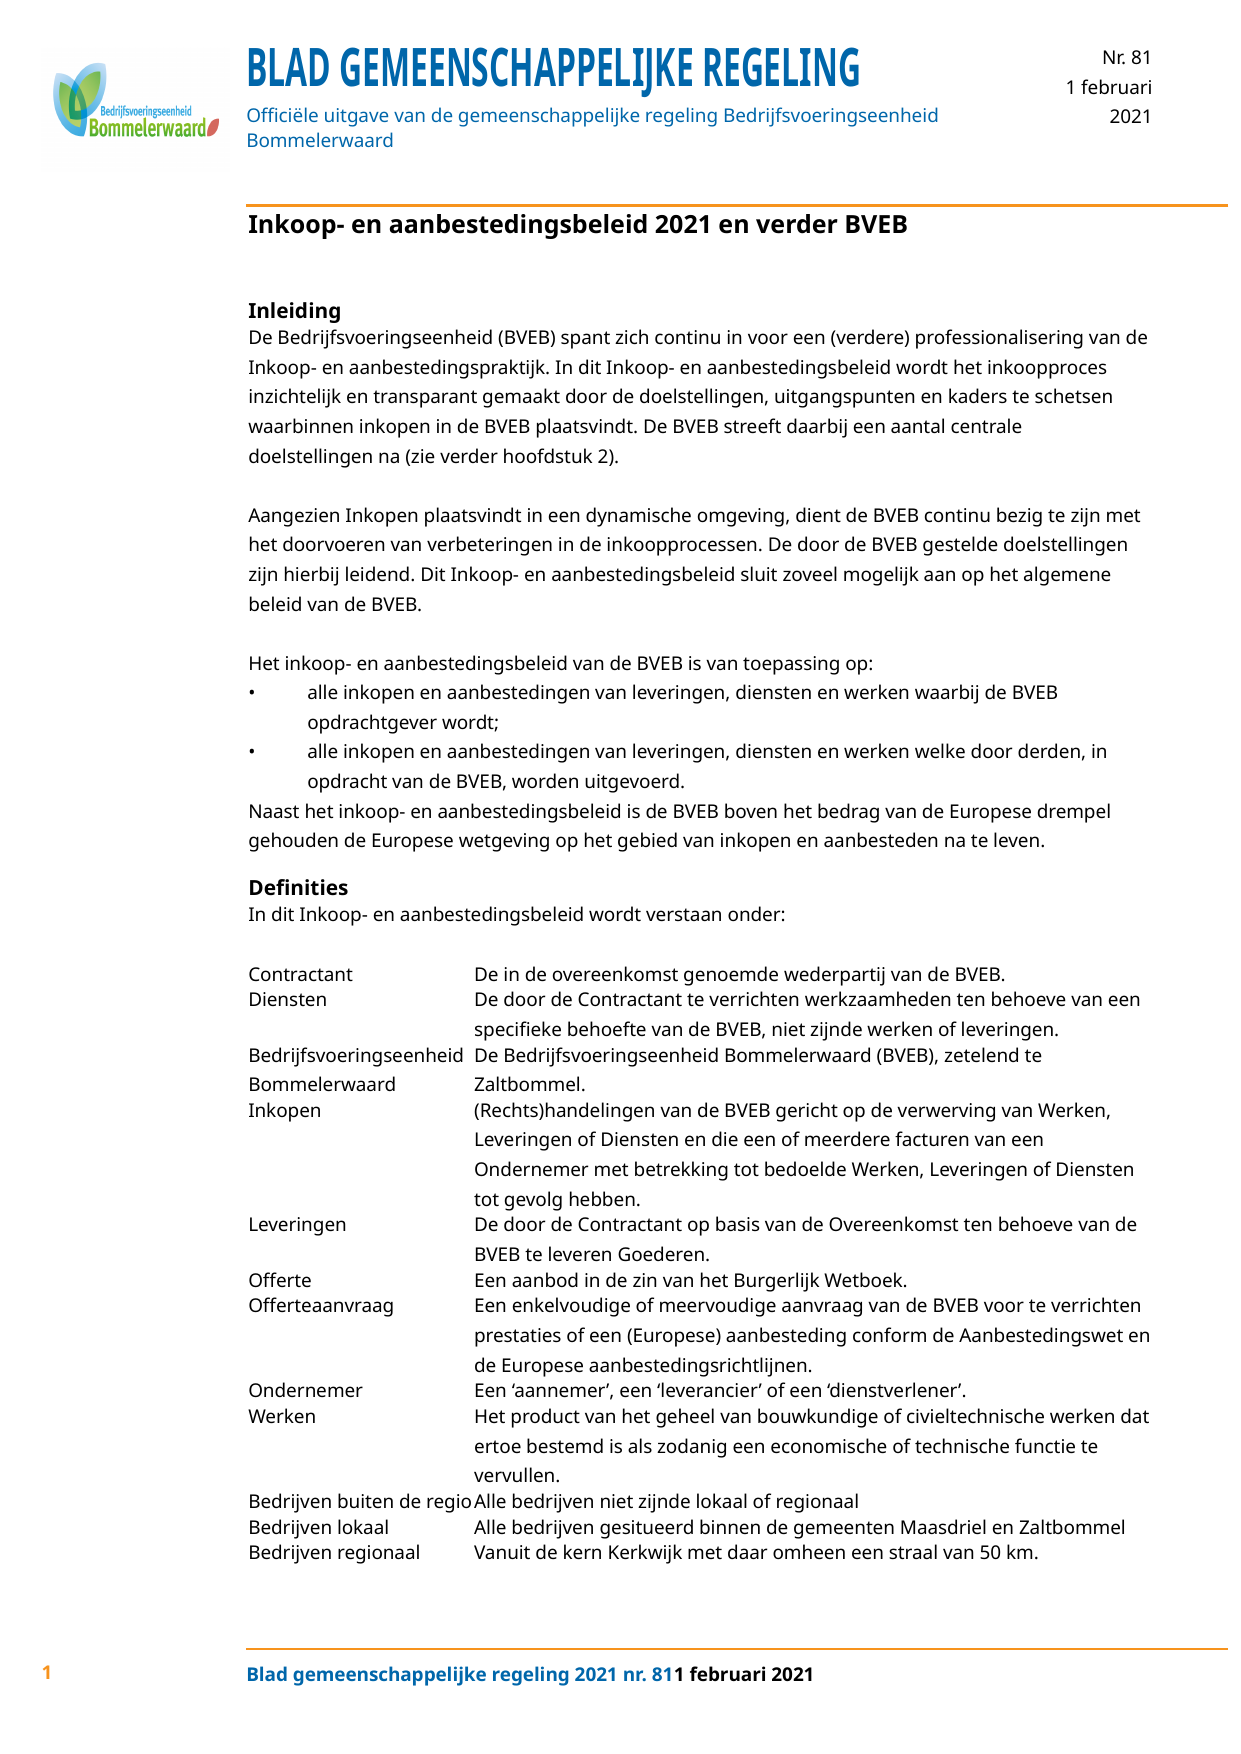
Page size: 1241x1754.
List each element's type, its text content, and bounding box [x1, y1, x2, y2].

table_header De in de overeenkomst genoemde wederpartij van de BVEB. [474, 961, 1152, 986]
table_cell (Rechts)handelingen van de BVEB gericht op de verwerving van Werken, Leveringen of Diensten en die een of meerdere facturen van een Ondernemer met betrekking tot bedoelde Werken, Leveringen of Diensten tot gevolg hebben. [474, 1097, 1152, 1212]
text Het inkoop- en aanbestedingsbeleid van de BVEB is van toepassing op: [248, 650, 1152, 676]
table_cell De door de Contractant op basis van de Overeenkomst ten behoeve van de BVEB te leveren Goederen. [474, 1212, 1152, 1267]
table_cell Offerteaanvraag [248, 1293, 474, 1377]
list alle inkopen en aanbestedingen van leveringen, diensten en werken waarbij de BVEB opdrachtgever wordt; [248, 679, 1152, 735]
table_cell Een enkelvoudige of meervoudige aanvraag van de BVEB voor te verrichten prestaties of een (Europese) aanbesteding conform de Aanbestedingswet en de Europese aanbestedingsrichtlijnen. [474, 1293, 1152, 1377]
table_cell De Bedrijfsvoeringseenheid Bommelerwaard (BVEB), zetelend te Zaltbommel. [474, 1042, 1152, 1097]
table_cell Bedrijven buiten de regio [248, 1488, 474, 1514]
table_cell Vanuit de kern Kerkwijk met daar omheen een straal van 50 km. [474, 1540, 1152, 1565]
table_cell Inkopen [248, 1097, 474, 1212]
list alle inkopen en aanbestedingen van leveringen, diensten en werken welke door derden, in opdracht van de BVEB, worden uitgevoerd. [248, 739, 1152, 794]
table_cell Leveringen [248, 1212, 474, 1267]
table_cell Offerte [248, 1267, 474, 1293]
table_cell Bedrijven regionaal [248, 1540, 474, 1565]
table_cell Een ‘aannemer’, een ‘leverancier’ of een ‘dienstverlener’. [474, 1378, 1152, 1403]
table_cell Het product van het geheel van bouwkundige of civieltechnische werken dat ertoe bestemd is als zodanig een economische of technische functie te vervullen. [474, 1403, 1152, 1488]
picture [41, 47, 231, 172]
text De Bedrijfsvoeringseenheid (BVEB) spant zich continu in voor een (verdere) professionalisering van de Inkoop- en aanbestedingspraktijk. In dit Inkoop- en aanbestedingsbeleid wordt het inkoopproces inzichtelijk en transparant gemaakt door de doelstellingen, uitgangspunten en kaders te schetsen waarbinnen inkopen in de BVEB plaatsvindt. De BVEB streeft daarbij een aantal centrale doelstellingen na (zie verder hoofdstuk 2). [248, 324, 1152, 468]
text Definities [248, 873, 1152, 901]
text Naast het inkoop- en aanbestedingsbeleid is de BVEB boven het bedrag van de Europese drempel gehouden de Europese wetgeving op het gebied van inkopen en aanbesteden na te leven. [248, 798, 1152, 853]
table_cell Werken [248, 1403, 474, 1488]
table_cell Een aanbod in de zin van het Burgerlijk Wetboek. [474, 1267, 1152, 1293]
table_cell Alle bedrijven gesitueerd binnen de gemeenten Maasdriel en Zaltbommel [474, 1514, 1152, 1539]
table_cell De door de Contractant te verrichten werkzaamheden ten behoeve van een specifieke behoefte van de BVEB, niet zijnde werken of leveringen. [474, 986, 1152, 1042]
table_cell Bedrijfsvoeringseenheid Bommelerwaard [248, 1042, 474, 1097]
text Aangezien Inkopen plaatsvindt in een dynamische omgeving, dient de BVEB continu bezig te zijn met het doorvoeren van verbeteringen in de inkoopprocessen. De door de BVEB gestelde doelstellingen zijn hierbij leidend. Dit Inkoop- en aanbestedingsbeleid sluit zoveel mogelijk aan op het algemene beleid van de BVEB. [248, 502, 1152, 616]
table_cell Diensten [248, 986, 474, 1042]
table_cell Alle bedrijven niet zijnde lokaal of regionaal [474, 1488, 1152, 1514]
text Inkoop- en aanbestedingsbeleid 2021 en verder BVEB [248, 207, 1152, 241]
table_header Contractant [248, 961, 474, 986]
text Inleiding [248, 296, 1152, 324]
table_cell Ondernemer [248, 1378, 474, 1403]
table_cell Bedrijven lokaal [248, 1514, 474, 1539]
text In dit Inkoop- en aanbestedingsbeleid wordt verstaan onder: [248, 901, 1152, 927]
